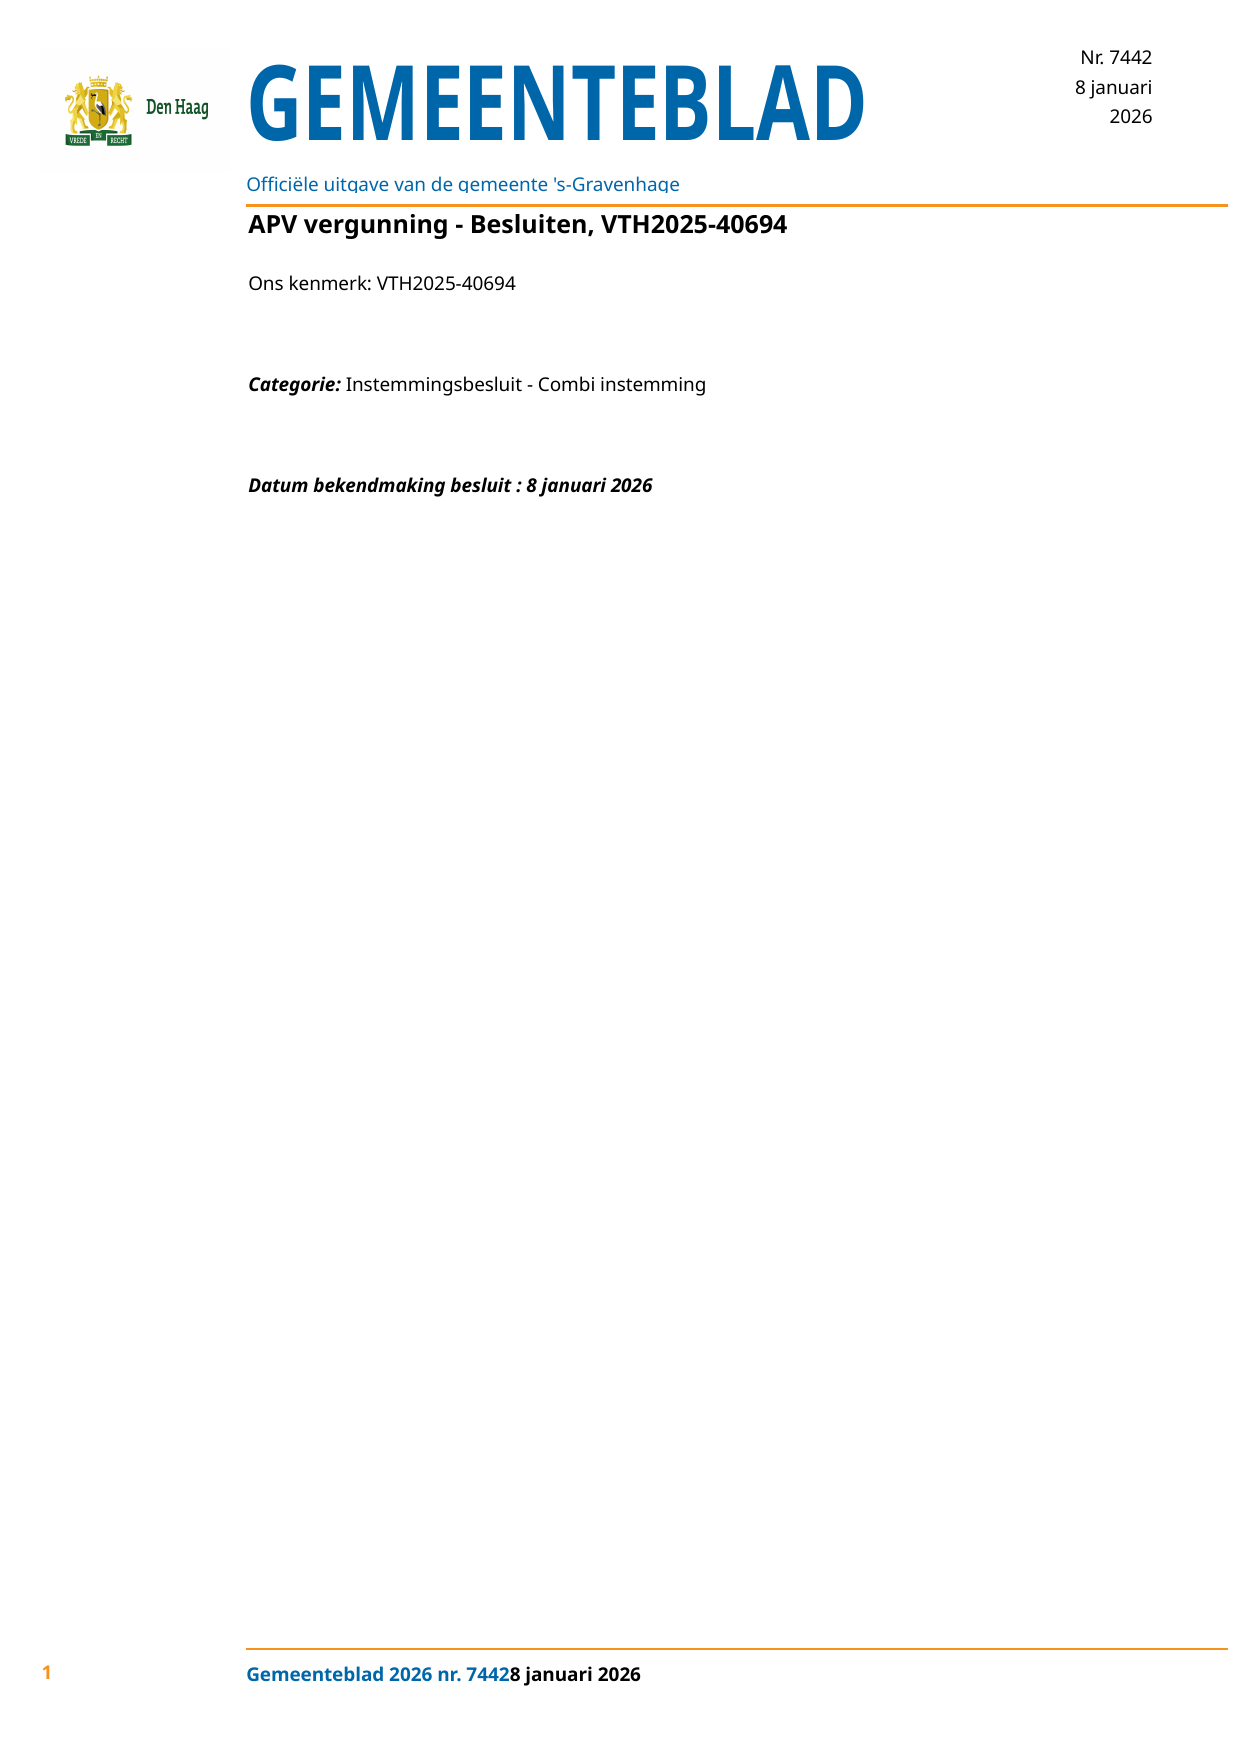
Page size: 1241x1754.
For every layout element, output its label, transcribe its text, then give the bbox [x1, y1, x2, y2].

text APV vergunning - Besluiten, VTH2025-40694 [248, 207, 1152, 241]
text Categorie: Instemmingsbesluit - Combi instemming [248, 371, 1152, 397]
text Ons kenmerk: VTH2025-40694 [248, 270, 1152, 296]
text Datum bekendmaking besluit : 8 januari 2026 [248, 472, 1152, 498]
picture [41, 47, 231, 172]
